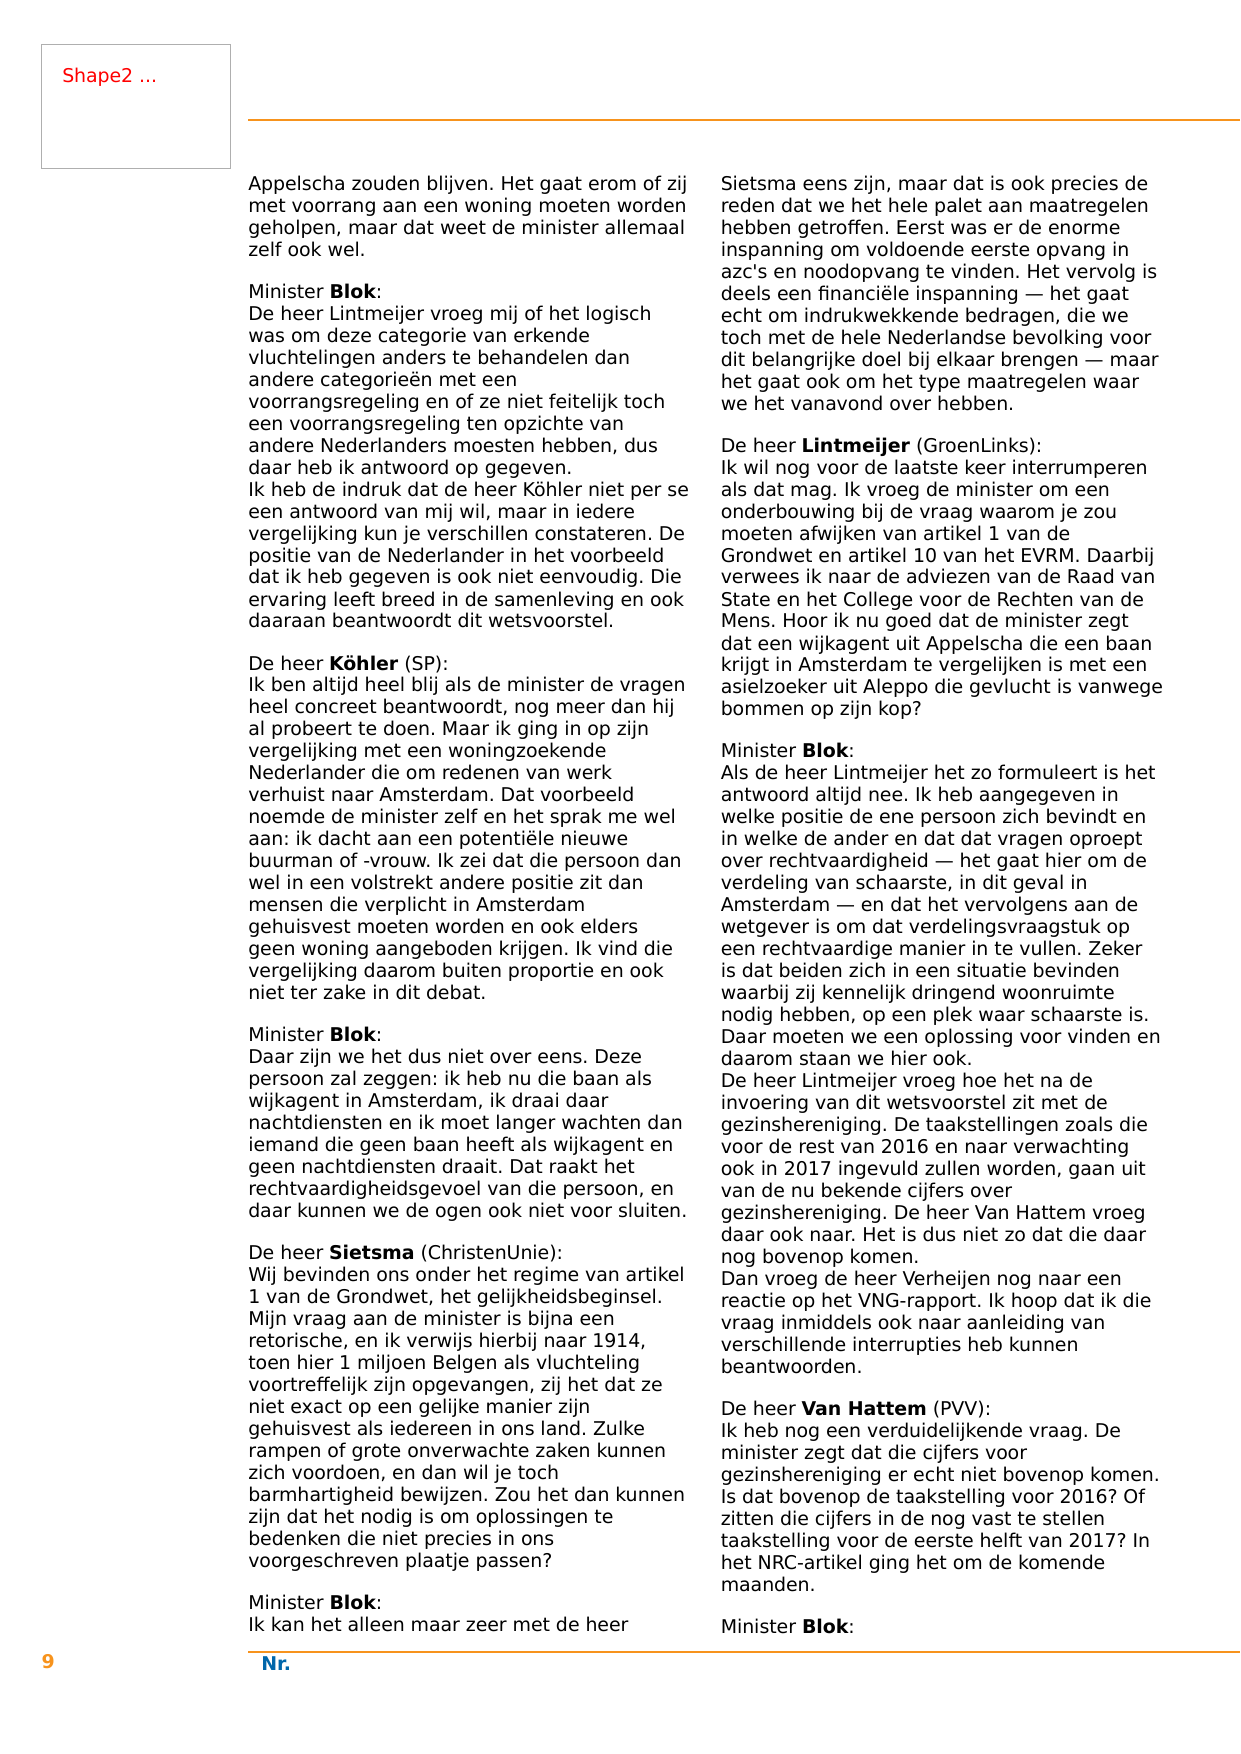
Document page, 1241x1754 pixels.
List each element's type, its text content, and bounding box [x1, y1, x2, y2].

text De heer Lintmeijer vroeg hoe het na de invoering van dit wetsvoorstel zit met de gezinshereniging. De taakstellingen zoals die voor de rest van 2016 en naar verwachting ook in 2017 ingevuld zullen worden, gaan uit van de nu bekende cijfers over gezinshereniging. De heer Van Hattem vroeg daar ook naar. Het is dus niet zo dat die daar nog bovenop komen. [721, 1070, 1163, 1268]
text Ik ben altijd heel blij als de minister de vragen heel concreet beantwoordt, nog meer dan hij al probeert te doen. Maar ik ging in op zijn vergelijking met een woningzoekende Nederlander die om redenen van werk verhuist naar Amsterdam. Dat voorbeeld noemde de minister zelf en het sprak me wel aan: ik dacht aan een potentiële nieuwe buurman of -vrouw. Ik zei dat die persoon dan wel in een volstrekt andere positie zit dan mensen die verplicht in Amsterdam gehuisvest moeten worden en ook elders geen woning aangeboden krijgen. Ik vind die vergelijking daarom buiten proportie en ook niet ter zake in dit debat. [248, 674, 691, 1004]
text De heer Lintmeijer vroeg mij of het logisch was om deze categorie van erkende vluchtelingen anders te behandelen dan andere categorieën met een voorrangsregeling en of ze niet feitelijk toch een voorrangsregeling ten opzichte van andere Nederlanders moesten hebben, dus daar heb ik antwoord op gegeven. [248, 303, 691, 478]
text Dan vroeg de heer Verheijen nog naar een reactie op het VNG-rapport. Ik hoop dat ik die vraag inmiddels ook naar aanleiding van verschillende interrupties heb kunnen beantwoorden. [721, 1268, 1163, 1378]
text Ik heb nog een verduidelijkende vraag. De minister zegt dat die cijfers voor gezinshereniging er echt niet bovenop komen. Is dat bovenop de taakstelling voor 2016? Of zitten die cijfers in de nog vast te stellen taakstelling voor de eerste helft van 2017? In het NRC-artikel ging het om de komende maanden. [721, 1420, 1163, 1596]
text Minister Blok: [248, 1024, 691, 1046]
text De heer Sietsma (ChristenUnie): [248, 1242, 691, 1264]
text Daar zijn we het dus niet over eens. Deze persoon zal zeggen: ik heb nu die baan als wijkagent in Amsterdam, ik draai daar nachtdiensten en ik moet langer wachten dan iemand die geen baan heeft als wijkagent en geen nachtdiensten draait. Dat raakt het rechtvaardigheidsgevoel van die persoon, en daar kunnen we de ogen ook niet voor sluiten. [248, 1046, 691, 1222]
text Ik heb de indruk dat de heer Köhler niet per se een antwoord van mij wil, maar in iedere vergelijking kun je verschillen constateren. De positie van de Nederlander in het voorbeeld dat ik heb gegeven is ook niet eenvoudig. Die ervaring leeft breed in de samenleving en ook daaraan beantwoordt dit wetsvoorstel. [248, 478, 691, 632]
text Wij bevinden ons onder het regime van artikel 1 van de Grondwet, het gelijkheidsbeginsel. Mijn vraag aan de minister is bijna een retorische, en ik verwijs hierbij naar 1914, toen hier 1 miljoen Belgen als vluchteling voortreffelijk zijn opgevangen, zij het dat ze niet exact op een gelijke manier zijn gehuisvest als iedereen in ons land. Zulke rampen of grote onverwachte zaken kunnen zich voordoen, en dan wil je toch barmhartigheid bewijzen. Zou het dan kunnen zijn dat het nodig is om oplossingen te bedenken die niet precies in ons voorgeschreven plaatje passen? [248, 1264, 691, 1572]
text Minister Blok: [248, 1592, 691, 1613]
text Appelscha zouden blijven. Het gaat erom of zij met voorrang aan een woning moeten worden geholpen, maar dat weet de minister allemaal zelf ook wel. [248, 173, 691, 261]
text De heer Lintmeijer (GroenLinks): [721, 434, 1163, 457]
text Ik wil nog voor de laatste keer interrumperen als dat mag. Ik vroeg de minister om een onderbouwing bij de vraag waarom je zou moeten afwijken van artikel 1 van de Grondwet en artikel 10 van het EVRM. Daarbij verwees ik naar de adviezen van de Raad van State en het College voor de Rechten van de Mens. Hoor ik nu goed dat de minister zegt dat een wijkagent uit Appelscha die een baan krijgt in Amsterdam te vergelijken is met een asielzoeker uit Aleppo die gevlucht is vanwege bommen op zijn kop? [721, 457, 1163, 720]
text Sietsma eens zijn, maar dat is ook precies de reden dat we het hele palet aan maatregelen hebben getroffen. Eerst was er de enorme inspanning om voldoende eerste opvang in azc's en noodopvang te vinden. Het vervolg is deels een financiële inspanning — het gaat echt om indrukwekkende bedragen, die we toch met de hele Nederlandse bevolking voor dit belangrijke doel bij elkaar brengen — maar het gaat ook om het type maatregelen waar we het vanavond over hebben. [721, 173, 1163, 414]
text Minister Blok: [721, 740, 1163, 762]
text Als de heer Lintmeijer het zo formuleert is het antwoord altijd nee. Ik heb aangegeven in welke positie de ene persoon zich bevindt en in welke de ander en dat dat vragen oproept over rechtvaardigheid — het gaat hier om de verdeling van schaarste, in dit geval in Amsterdam — en dat het vervolgens aan de wetgever is om dat verdelingsvraagstuk op een rechtvaardige manier in te vullen. Zeker is dat beiden zich in een situatie bevinden waarbij zij kennelijk dringend woonruimte nodig hebben, op een plek waar schaarste is. Daar moeten we een oplossing voor vinden en daarom staan we hier ook. [721, 762, 1163, 1070]
text Minister Blok: [248, 281, 691, 303]
text Minister Blok: [721, 1616, 1163, 1637]
text Ik kan het alleen maar zeer met de heer [248, 1613, 691, 1636]
text De heer Van Hattem (PVV): [721, 1398, 1163, 1420]
text De heer Köhler (SP): [248, 652, 691, 674]
